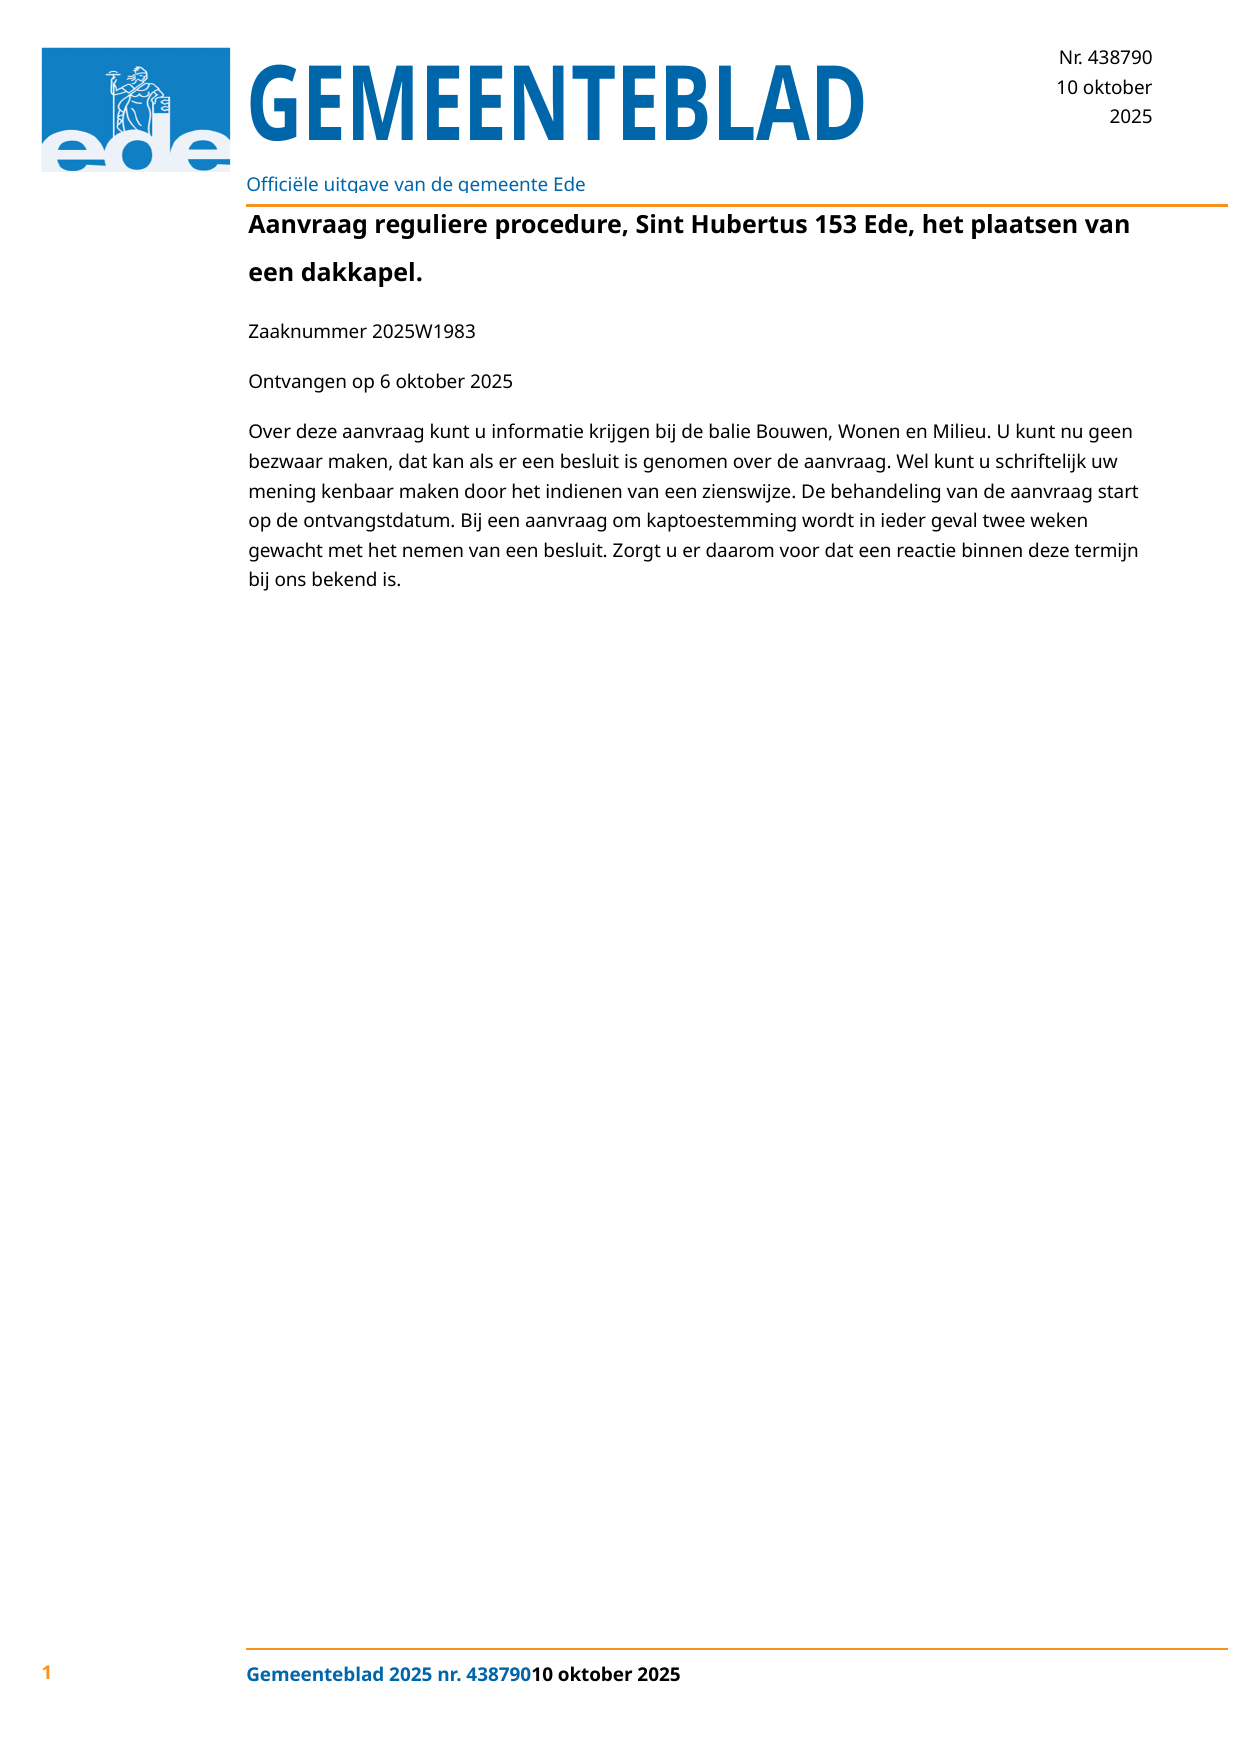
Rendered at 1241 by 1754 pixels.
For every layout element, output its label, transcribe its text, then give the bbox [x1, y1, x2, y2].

text Zaaknummer 2025W1983 [248, 318, 1152, 344]
text Aanvraag reguliere procedure, Sint Hubertus 153 Ede, het plaatsen van een dakkapel. [248, 207, 1152, 288]
picture [41, 47, 231, 172]
text Over deze aanvraag kunt u informatie krijgen bij de balie Bouwen, Wonen en Milieu. U kunt nu geen bezwaar maken, dat kan als er een besluit is genomen over de aanvraag. Wel kunt u schriftelijk uw mening kenbaar maken door het indienen van een zienswijze. De behandeling van de aanvraag start op de ontvangstdatum. Bij een aanvraag om kaptoestemming wordt in ieder geval twee weken gewacht met het nemen van een besluit. Zorgt u er daarom voor dat een reactie binnen deze termijn bij ons bekend is. [248, 419, 1152, 592]
text Ontvangen op 6 oktober 2025 [248, 368, 1152, 394]
